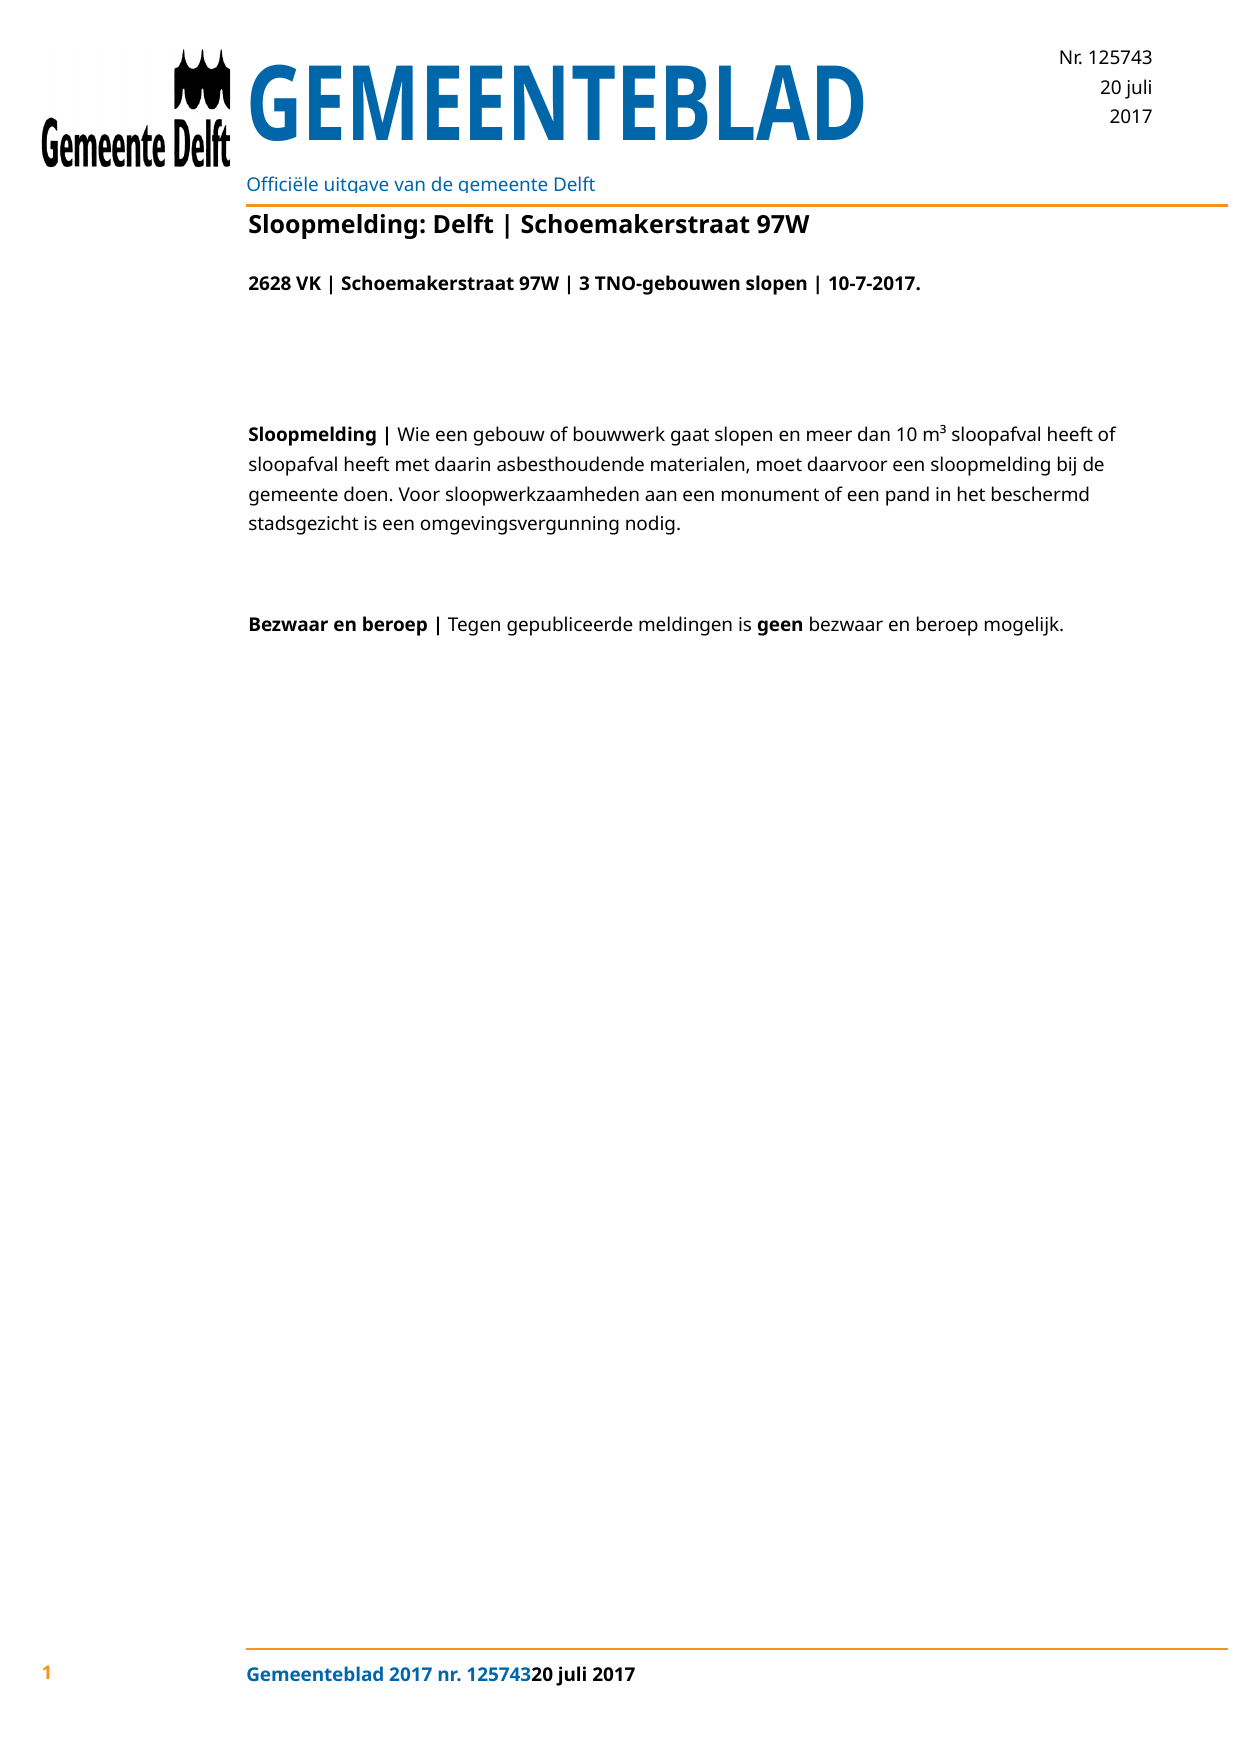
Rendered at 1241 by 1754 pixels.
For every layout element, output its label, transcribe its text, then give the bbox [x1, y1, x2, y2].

text 2628 VK | Schoemakerstraat 97W | 3 TNO-gebouwen slopen | 10-7-2017. [248, 270, 1152, 296]
text Sloopmelding: Delft | Schoemakerstraat 97W [248, 207, 1152, 241]
text Sloopmelding | Wie een gebouw of bouwwerk gaat slopen en meer dan 10 m³ sloopafval heeft of sloopafval heeft met daarin asbesthoudende materialen, moet daarvoor een sloopmelding bij de gemeente doen. Voor sloopwerkzaamheden aan een monument of een pand in het beschermd stadsgezicht is een omgevingsvergunning nodig. [248, 422, 1152, 536]
text Bezwaar en beroep | Tegen gepubliceerde meldingen is geen bezwaar en beroep mogelijk. [248, 611, 1152, 637]
picture [41, 47, 231, 172]
